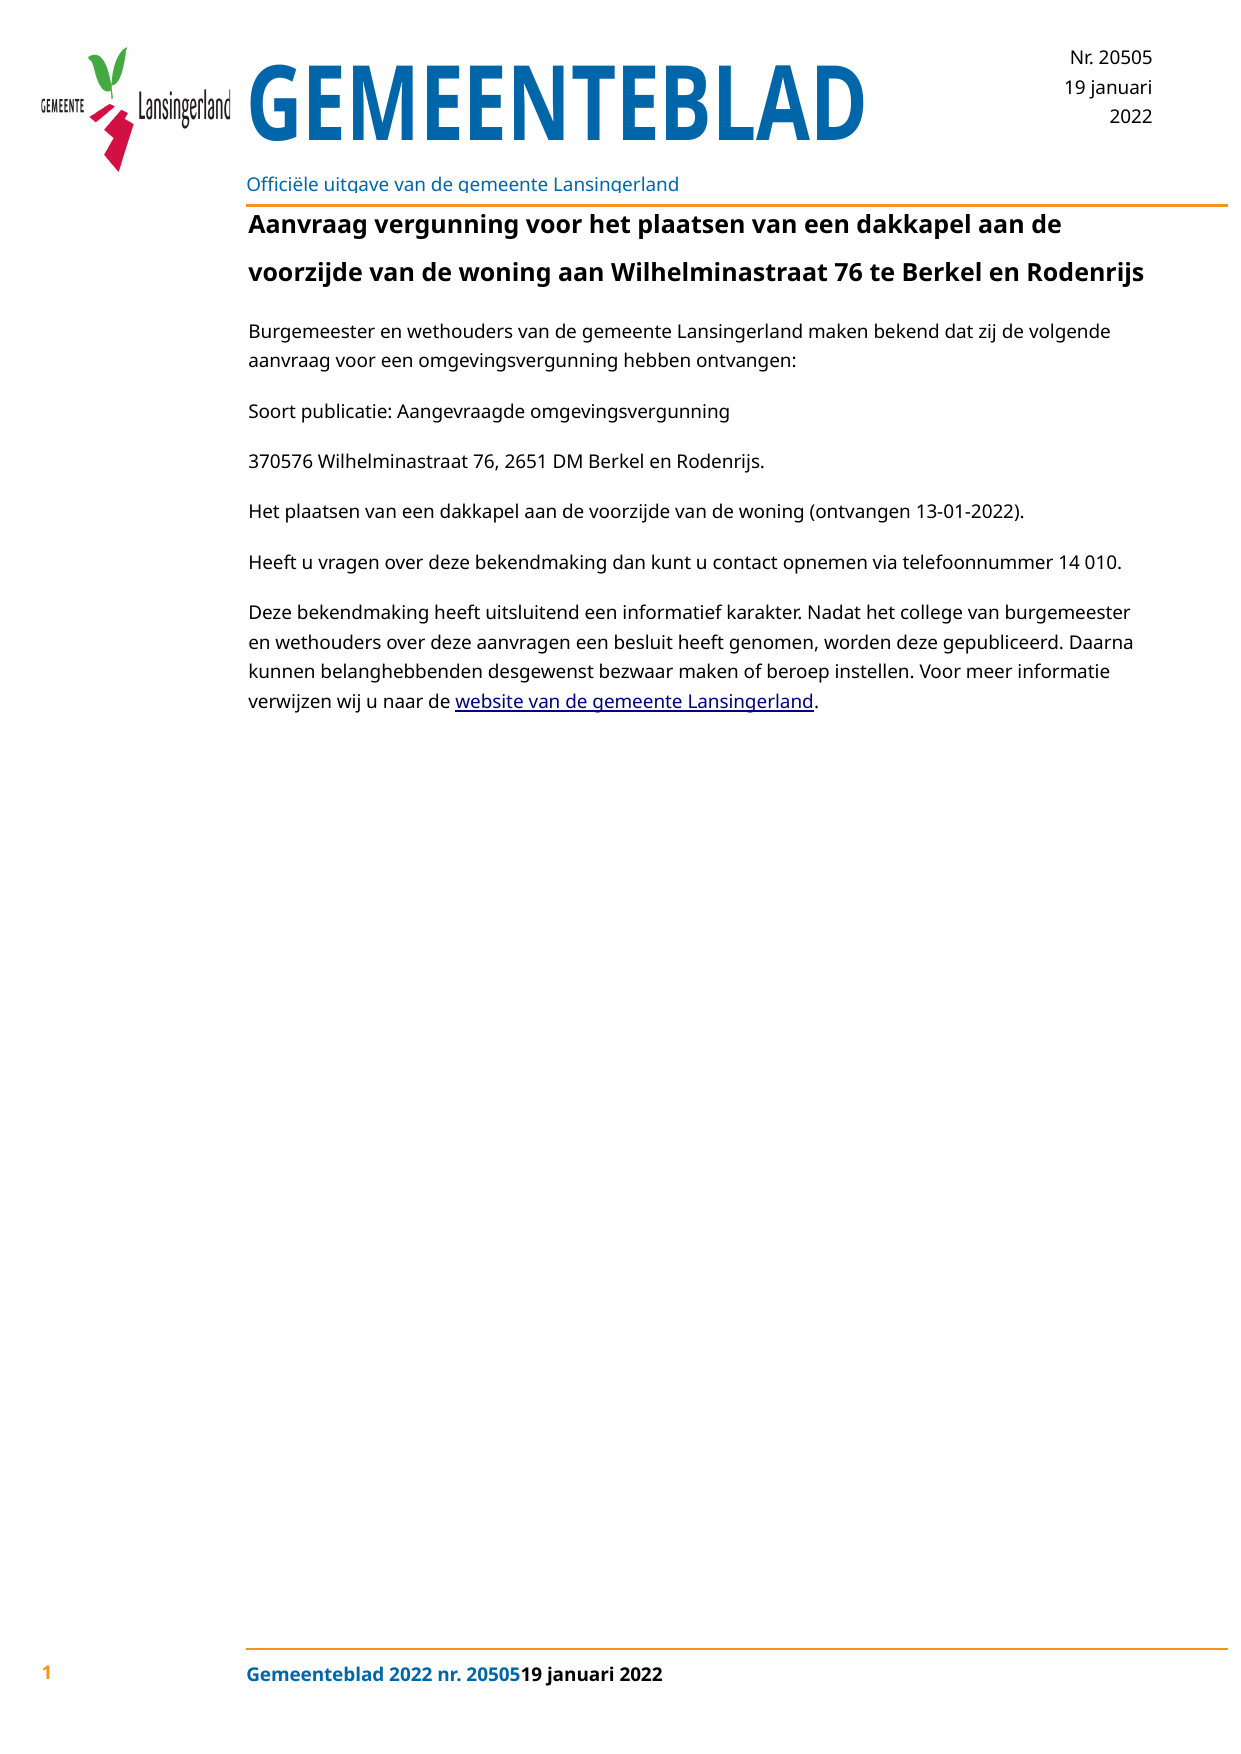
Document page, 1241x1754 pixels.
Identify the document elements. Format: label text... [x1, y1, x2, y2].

text 370576 Wilhelminastraat 76, 2651 DM Berkel en Rodenrijs. [248, 448, 1152, 474]
text Soort publicatie: Aangevraagde omgevingsvergunning [248, 398, 1152, 424]
text Heeft u vragen over deze bekendmaking dan kunt u contact opnemen via telefoonnummer 14 010. [248, 549, 1152, 575]
text Burgemeester en wethouders van de gemeente Lansingerland maken bekend dat zij de volgende aanvraag voor een omgevingsvergunning hebben ontvangen: [248, 318, 1152, 373]
text Aanvraag vergunning voor het plaatsen van een dakkapel aan de voorzijde van de woning aan Wilhelminastraat 76 te Berkel en Rodenrijs [248, 207, 1152, 288]
text Deze bekendmaking heeft uitsluitend een informatief karakter. Nadat het college van burgemeester en wethouders over deze aanvragen een besluit heeft genomen, worden deze gepubliceerd. Daarna kunnen belanghebbenden desgewenst bezwaar maken of beroep instellen. Voor meer informatie verwijzen wij u naar de website van de gemeente Lansingerland. [248, 599, 1152, 714]
text Het plaatsen van een dakkapel aan de voorzijde van de woning (ontvangen 13-01-2022). [248, 499, 1152, 524]
picture [41, 47, 231, 172]
